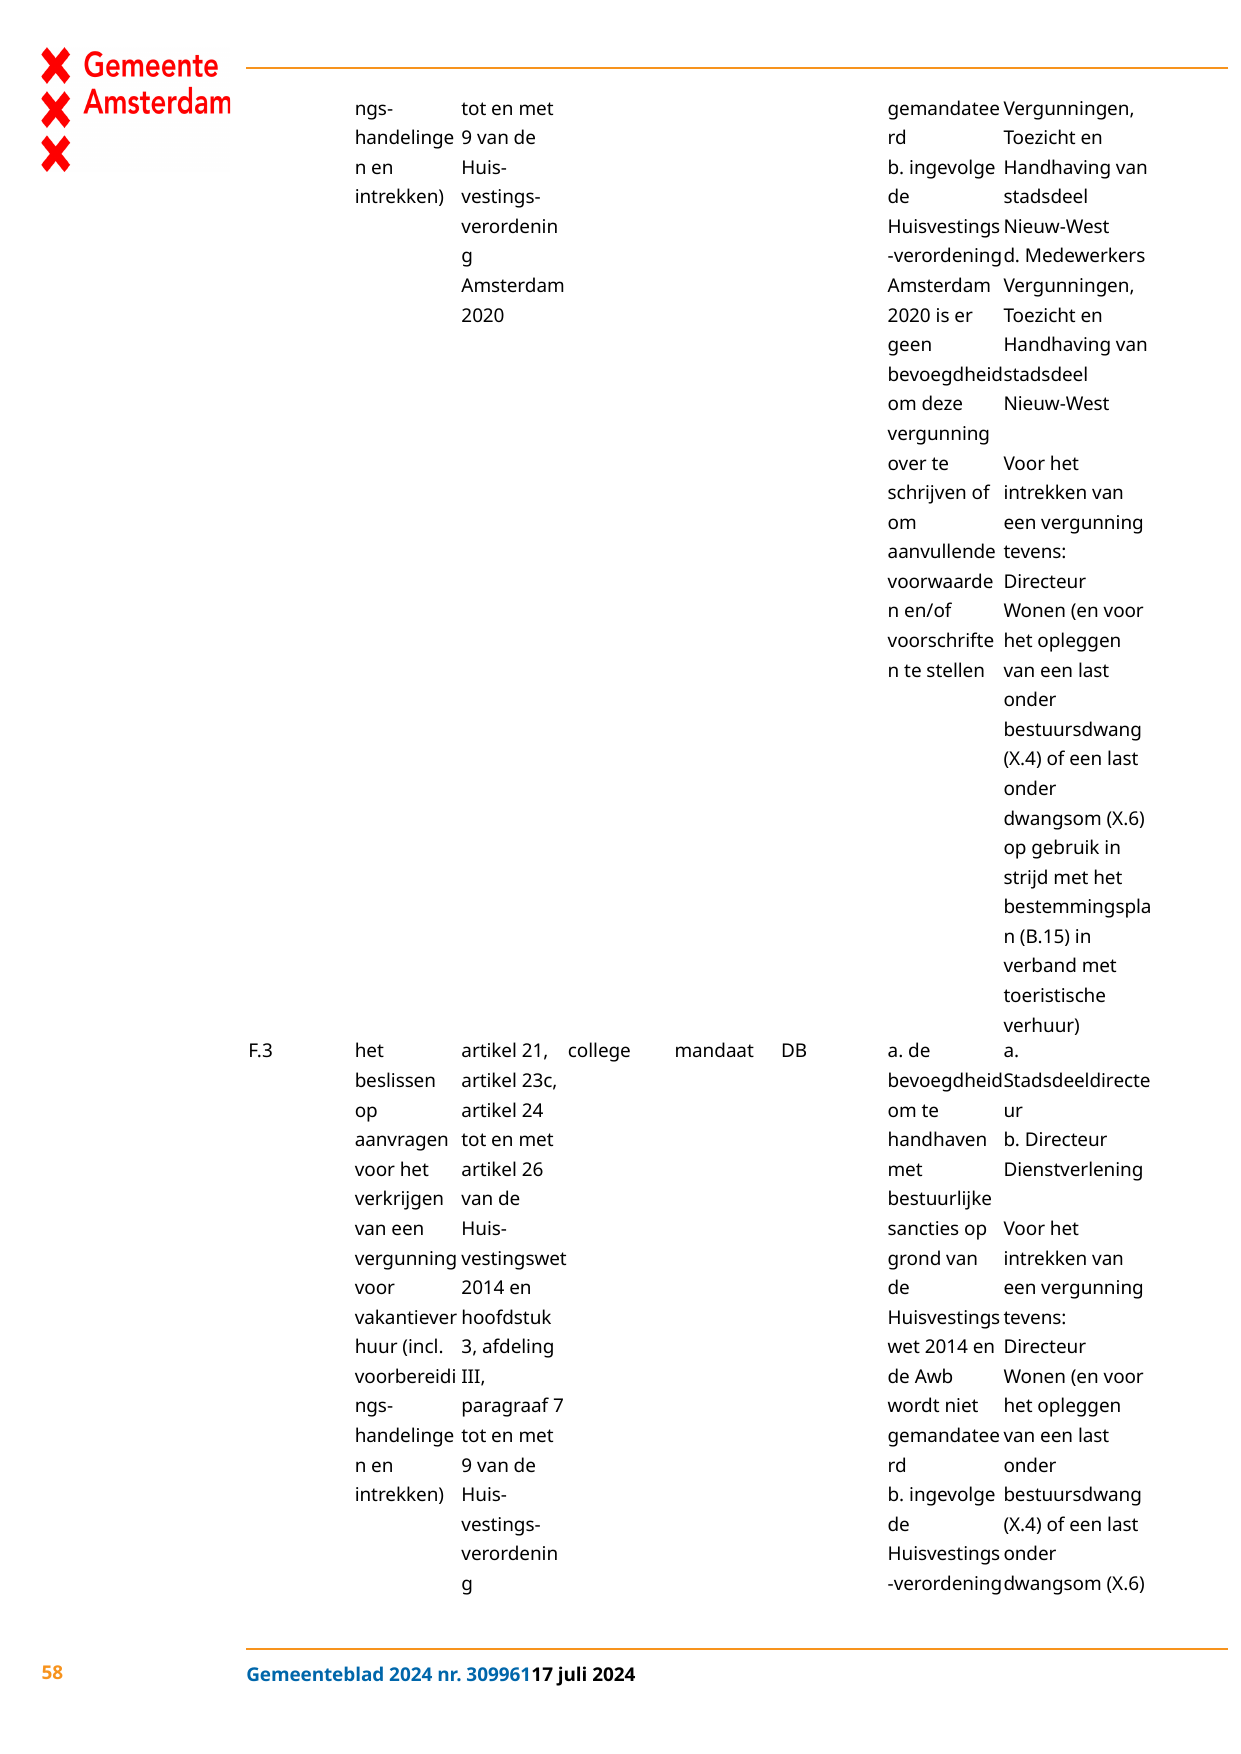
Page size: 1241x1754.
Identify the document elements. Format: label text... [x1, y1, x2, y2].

table_cell college [568, 1038, 674, 1596]
table_cell [674, 95, 781, 1038]
table_cell [781, 95, 887, 1038]
table_cell het beslissen op aanvragen voor het verkrijgen van een vergunning voor vakantieverhuur (incl. voorbereidings-handelingen en intrekken) [355, 1038, 461, 1596]
table_cell a. de bevoegdheid om te handhaven met bestuurlijke sancties op grond van de Huisvestingswet 2014 en de Awb wordt niet gemandateerd b. ingevolge de Huisvestings-verordening [888, 1038, 1003, 1596]
table_cell Vergunningen, Toezicht en Handhaving van stadsdeel Nieuw-West d. Medewerkers Vergunningen, Toezicht en Handhaving van stadsdeel Nieuw-West Voor het intrekken van een vergunning tevens: Directeur Wonen (en voor het opleggen van een last onder bestuursdwang (X.4) of een last onder dwangsom (X.6) op gebruik in strijd met het bestemmingsplan (B.15) in verband met toeristische verhuur) [1003, 95, 1152, 1038]
table_cell artikel 21, artikel 23c, artikel 24 tot en met artikel 26 van de Huis-vestingswet 2014 en hoofdstuk 3, afdeling III, paragraaf 7 tot en met 9 van de Huis-vestings-verordening [461, 1038, 568, 1596]
table_cell F.3 [248, 1038, 354, 1596]
table_cell [248, 95, 354, 1038]
table_cell a. Stadsdeeldirecteur b. Directeur Dienstverlening Voor het intrekken van een vergunning tevens: Directeur Wonen (en voor het opleggen van een last onder bestuursdwang (X.4) of een last onder dwangsom (X.6) [1003, 1038, 1152, 1596]
picture [41, 47, 231, 172]
table_cell DB [781, 1038, 887, 1596]
table_cell gemandateerd b. ingevolge de Huisvestings-verordening Amsterdam 2020 is er geen bevoegdheid om deze vergunning over te schrijven of om aanvullende voorwaarden en/of voorschriften te stellen [888, 95, 1003, 1038]
table_cell ngs-handelingen en intrekken) [355, 95, 461, 1038]
table_cell mandaat [674, 1038, 781, 1596]
table_cell tot en met 9 van de Huis-vestings-verordening Amsterdam 2020 [461, 95, 568, 1038]
table_cell [568, 95, 674, 1038]
